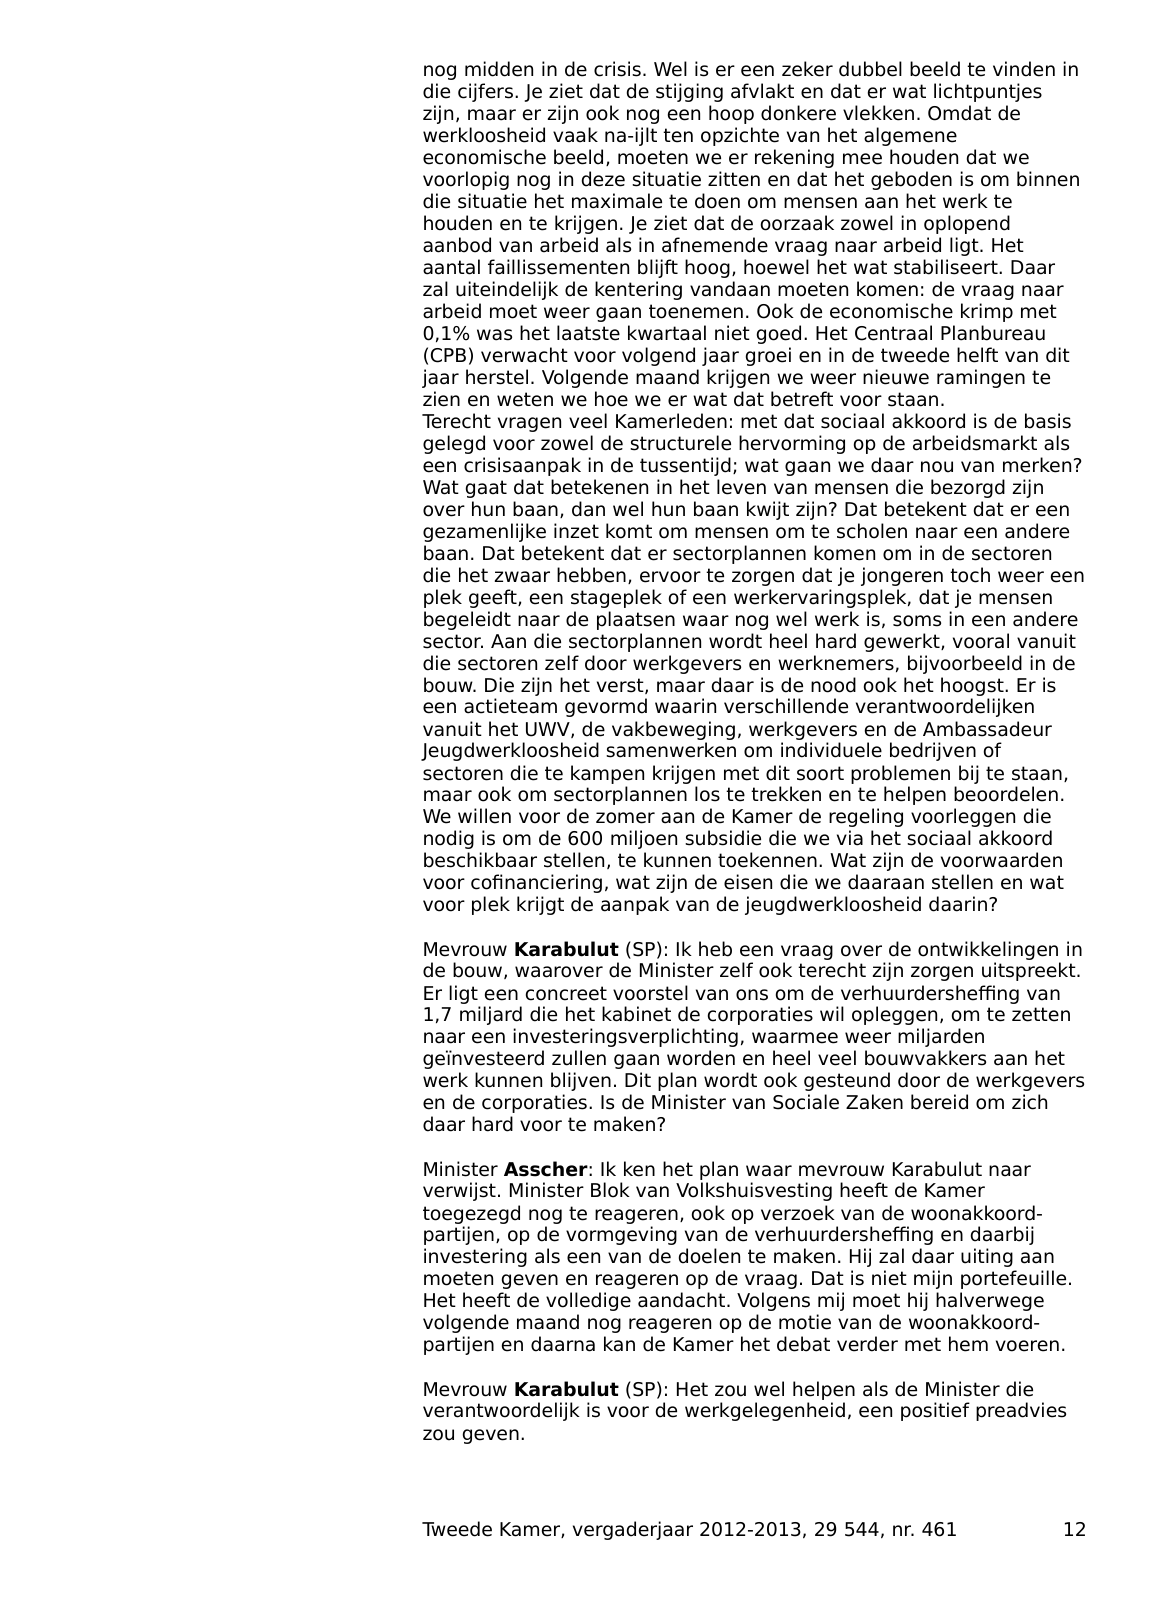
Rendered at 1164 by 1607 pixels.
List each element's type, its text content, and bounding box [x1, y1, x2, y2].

text Mevrouw Karabulut (SP): Ik heb een vraag over de ontwikkelingen in de bouw, waarover de Minister zelf ook terecht zijn zorgen uitspreekt. Er ligt een concreet voorstel van ons om de verhuurdersheffing van 1,7 miljard die het kabinet de corporaties wil opleggen, om te zetten naar een investeringsverplichting, waarmee weer miljarden geïnvesteerd zullen gaan worden en heel veel bouwvakkers aan het werk kunnen blijven. Dit plan wordt ook gesteund door de werkgevers en de corporaties. Is de Minister van Sociale Zaken bereid om zich daar hard voor te maken? [422, 938, 1087, 1136]
text Terecht vragen veel Kamerleden: met dat sociaal akkoord is de basis gelegd voor zowel de structurele hervorming op de arbeidsmarkt als een crisisaanpak in de tussentijd; wat gaan we daar nou van merken? Wat gaat dat betekenen in het leven van mensen die bezorgd zijn over hun baan, dan wel hun baan kwijt zijn? Dat betekent dat er een gezamenlijke inzet komt om mensen om te scholen naar een andere baan. Dat betekent dat er sectorplannen komen om in de sectoren die het zwaar hebben, ervoor te zorgen dat je jongeren toch weer een plek geeft, een stageplek of een werkervaringsplek, dat je mensen begeleidt naar de plaatsen waar nog wel werk is, soms in een andere sector. Aan die sectorplannen wordt heel hard gewerkt, vooral vanuit die sectoren zelf door werkgevers en werknemers, bijvoorbeeld in de bouw. Die zijn het verst, maar daar is de nood ook het hoogst. Er is een actieteam gevormd waarin verschillende verantwoordelijken vanuit het UWV, de vakbeweging, werkgevers en de Ambassadeur Jeugdwerkloosheid samenwerken om individuele bedrijven of sectoren die te kampen krijgen met dit soort problemen bij te staan, maar ook om sectorplannen los te trekken en te helpen beoordelen. We willen voor de zomer aan de Kamer de regeling voorleggen die nodig is om de 600 miljoen subsidie die we via het sociaal akkoord beschikbaar stellen, te kunnen toekennen. Wat zijn de voorwaarden voor cofinanciering, wat zijn de eisen die we daaraan stellen en wat voor plek krijgt de aanpak van de jeugdwerkloosheid daarin? [422, 411, 1087, 916]
text Mevrouw Karabulut (SP): Het zou wel helpen als de Minister die verantwoordelijk is voor de werkgelegenheid, een positief preadvies zou geven. [422, 1378, 1087, 1444]
text nog midden in de crisis. Wel is er een zeker dubbel beeld te vinden in die cijfers. Je ziet dat de stijging afvlakt en dat er wat lichtpuntjes zijn, maar er zijn ook nog een hoop donkere vlekken. Omdat de werkloosheid vaak na-ijlt ten opzichte van het algemene economische beeld, moeten we er rekening mee houden dat we voorlopig nog in deze situatie zitten en dat het geboden is om binnen die situatie het maximale te doen om mensen aan het werk te houden en te krijgen. Je ziet dat de oorzaak zowel in oplopend aanbod van arbeid als in afnemende vraag naar arbeid ligt. Het aantal faillissementen blijft hoog, hoewel het wat stabiliseert. Daar zal uiteindelijk de kentering vandaan moeten komen: de vraag naar arbeid moet weer gaan toenemen. Ook de economische krimp met 0,1% was het laatste kwartaal niet goed. Het Centraal Planbureau (CPB) verwacht voor volgend jaar groei en in de tweede helft van dit jaar herstel. Volgende maand krijgen we weer nieuwe ramingen te zien en weten we hoe we er wat dat betreft voor staan. [422, 59, 1087, 411]
text Minister Asscher: Ik ken het plan waar mevrouw Karabulut naar verwijst. Minister Blok van Volkshuisvesting heeft de Kamer toegezegd nog te reageren, ook op verzoek van de woonakkoord-partijen, op de vormgeving van de verhuurdersheffing en daarbij investering als een van de doelen te maken. Hij zal daar uiting aan moeten geven en reageren op de vraag. Dat is niet mijn portefeuille. Het heeft de volledige aandacht. Volgens mij moet hij halverwege volgende maand nog reageren op de motie van de woonakkoord-partijen en daarna kan de Kamer het debat verder met hem voeren. [422, 1158, 1087, 1356]
